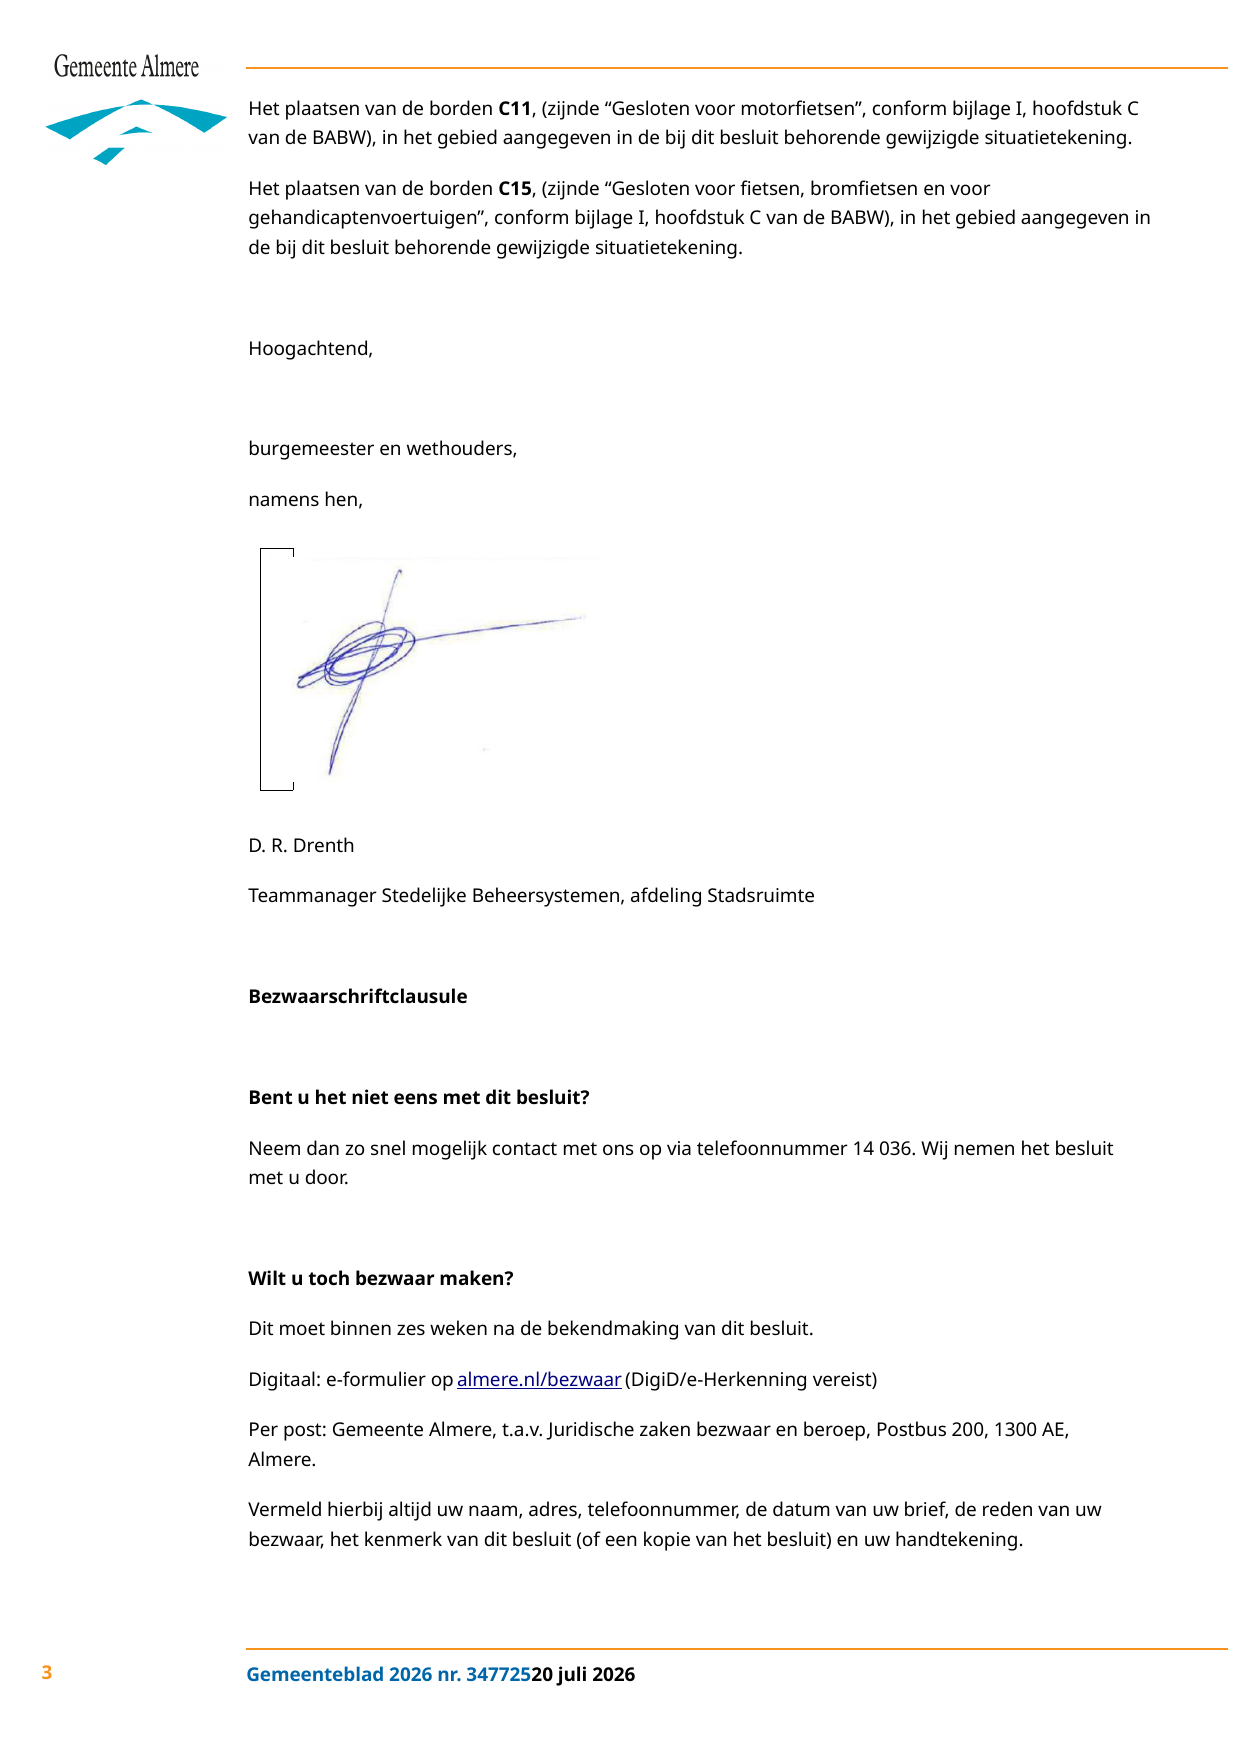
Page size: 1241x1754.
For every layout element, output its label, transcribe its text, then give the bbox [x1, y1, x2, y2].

text Wilt u toch bezwaar maken? [248, 1265, 1152, 1291]
text Het plaatsen van de borden C11, (zijnde “Gesloten voor motorfietsen”, conform bijlage I, hoofdstuk C van de BABW), in het gebied aangegeven in de bij dit besluit behorende gewijzigde situatietekening. [248, 95, 1152, 150]
text Hoogachtend, [248, 335, 1152, 361]
text Bezwaarschriftclausule [248, 983, 1152, 1009]
picture [268, 557, 599, 782]
text Vermeld hierbij altijd uw naam, adres, telefoonnummer, de datum van uw brief, de reden van uw bezwaar, het kenmerk van dit besluit (of een kopie van het besluit) en uw handtekening. [248, 1496, 1152, 1552]
text Het plaatsen van de borden C15, (zijnde “Gesloten voor fietsen, bromfietsen en voor gehandicaptenvoertuigen”, conform bijlage I, hoofdstuk C van de BABW), in het gebied aangegeven in de bij dit besluit behorende gewijzigde situatietekening. [248, 175, 1152, 260]
text Neem dan zo snel mogelijk contact met ons op via telefoonnummer 14 036. Wij nemen het besluit met u door. [248, 1135, 1152, 1190]
text Bent u het niet eens met dit besluit? [248, 1084, 1152, 1110]
text burgemeester en wethouders, [248, 436, 1152, 461]
text Teammanager Stedelijke Beheersystemen, afdeling Stadsruimte [248, 883, 1152, 908]
text namens hen, [248, 486, 1152, 512]
text D. R. Drenth [248, 832, 1152, 858]
picture [41, 47, 231, 172]
text Dit moet binnen zes weken na de bekendmaking van dit besluit. [248, 1316, 1152, 1341]
text Digitaal: e-formulier op almere.nl/bezwaar (DigiD/e-Herkenning vereist) [248, 1366, 1152, 1392]
text Per post: Gemeente Almere, t.a.v. Juridische zaken bezwaar en beroep, Postbus 200, 1300 AE, Almere. [248, 1416, 1152, 1472]
